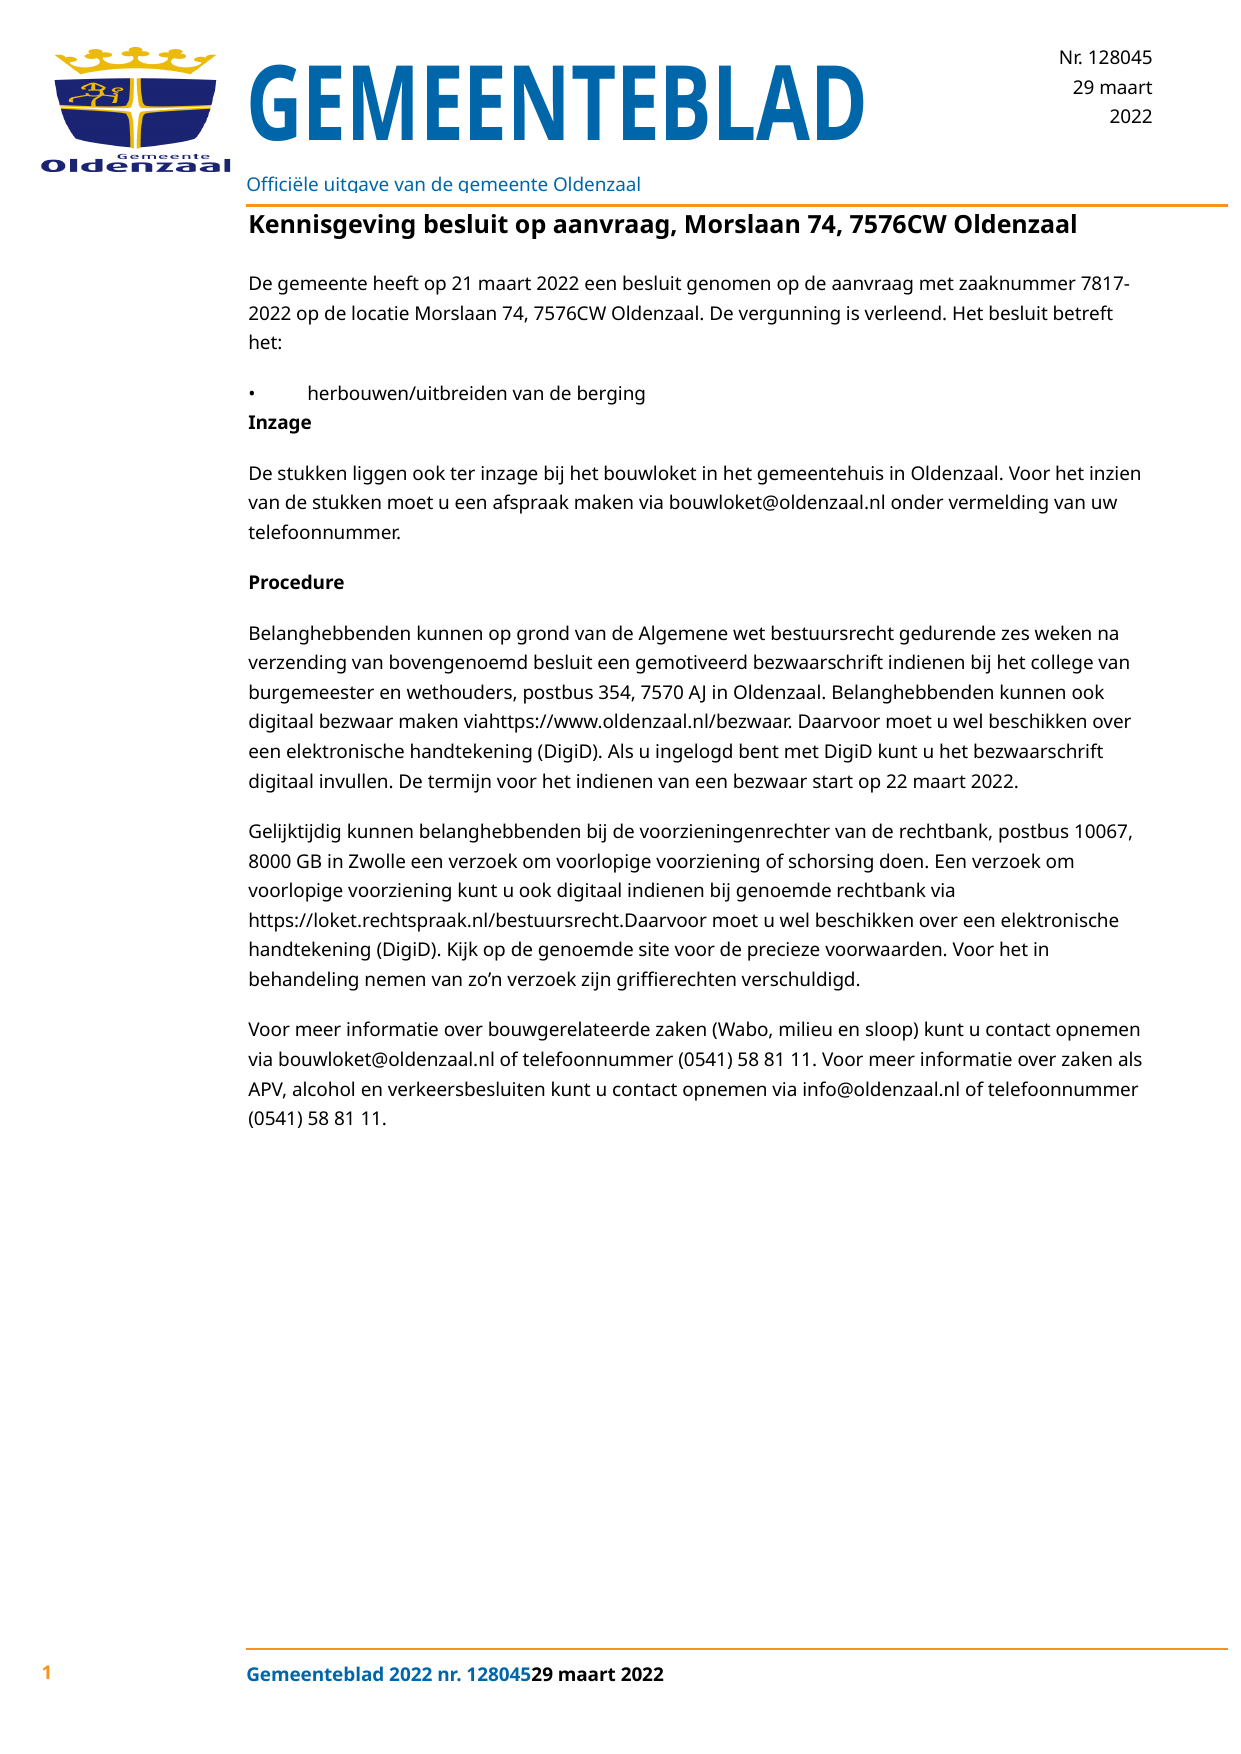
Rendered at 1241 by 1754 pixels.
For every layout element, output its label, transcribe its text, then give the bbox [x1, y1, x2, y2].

text De gemeente heeft op 21 maart 2022 een besluit genomen op de aanvraag met zaaknummer 7817-2022 op de locatie Morslaan 74, 7576CW Oldenzaal. De vergunning is verleend. Het besluit betreft het: [248, 270, 1152, 355]
list herbouwen/uitbreiden van de berging [248, 380, 1152, 406]
picture [41, 47, 231, 172]
text Procedure [248, 569, 1152, 595]
text De stukken liggen ook ter inzage bij het bouwloket in het gemeentehuis in Oldenzaal. Voor het inzien van de stukken moet u een afspraak maken via bouwloket@oldenzaal.nl onder vermelding van uw telefoonnummer. [248, 460, 1152, 545]
text Belanghebbenden kunnen op grond van de Algemene wet bestuursrecht gedurende zes weken na verzending van bovengenoemd besluit een gemotiveerd bezwaarschrift indienen bij het college van burgemeester en wethouders, postbus 354, 7570 AJ in Oldenzaal. Belanghebbenden kunnen ook digitaal bezwaar maken viahttps://www.oldenzaal.nl/bezwaar. Daarvoor moet u wel beschikken over een elektronische handtekening (DigiD). Als u ingelogd bent met DigiD kunt u het bezwaarschrift digitaal invullen. De termijn voor het indienen van een bezwaar start op 22 maart 2022. [248, 620, 1152, 793]
text Inzage [248, 409, 1152, 435]
text Voor meer informatie over bouwgerelateerde zaken (Wabo, milieu en sloop) kunt u contact opnemen via bouwloket@oldenzaal.nl of telefoonnummer (0541) 58 81 11. Voor meer informatie over zaken als APV, alcohol en verkeersbesluiten kunt u contact opnemen via info@oldenzaal.nl of telefoonnummer (0541) 58 81 11. [248, 1017, 1152, 1131]
text Gelijktijdig kunnen belanghebbenden bij de voorzieningenrechter van de rechtbank, postbus 10067, 8000 GB in Zwolle een verzoek om voorlopige voorziening of schorsing doen. Een verzoek om voorlopige voorziening kunt u ook digitaal indienen bij genoemde rechtbank via https://loket.rechtspraak.nl/bestuursrecht.Daarvoor moet u wel beschikken over een elektronische handtekening (DigiD). Kijk op de genoemde site voor de precieze voorwaarden. Voor het in behandeling nemen van zo’n verzoek zijn griffierechten verschuldigd. [248, 818, 1152, 992]
text Kennisgeving besluit op aanvraag, Morslaan 74, 7576CW Oldenzaal [248, 207, 1152, 241]
